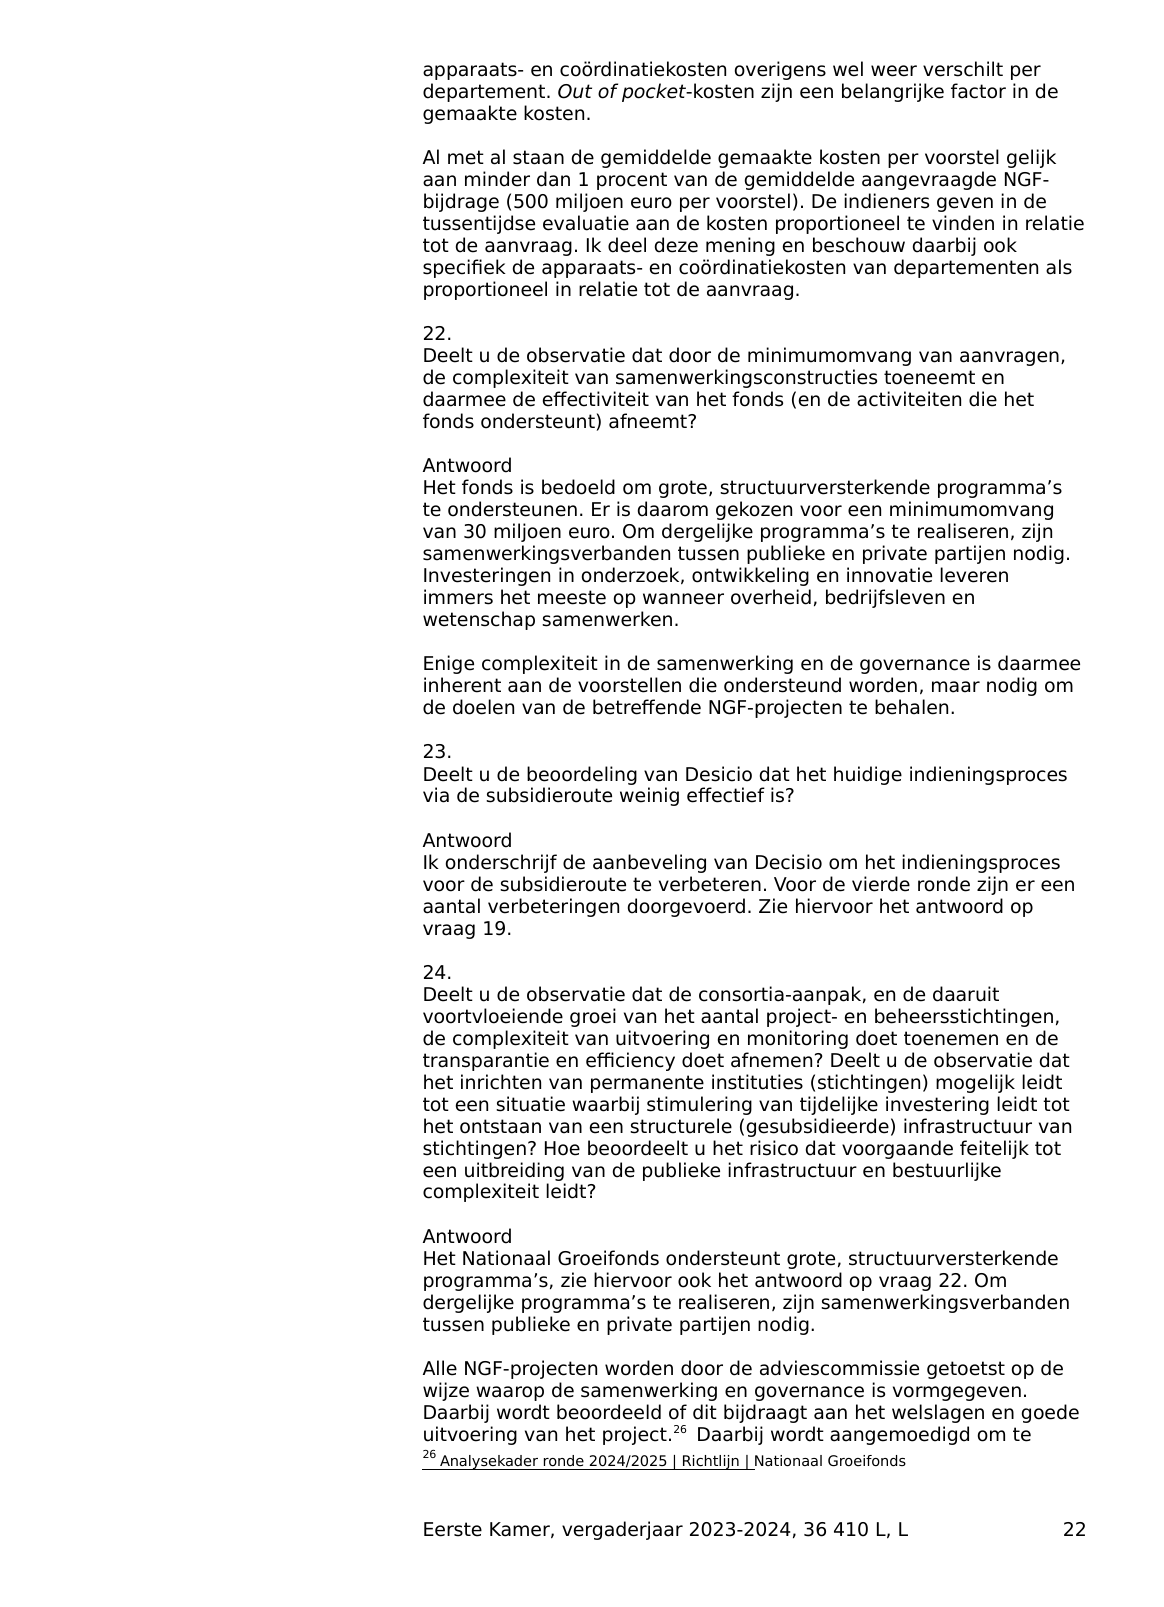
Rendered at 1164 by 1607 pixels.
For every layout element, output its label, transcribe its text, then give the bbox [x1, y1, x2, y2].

text Deelt u de observatie dat de consortia-aanpak, en de daaruit voortvloeiende groei van het aantal project- en beheersstichtingen, de complexiteit van uitvoering en monitoring doet toenemen en de transparantie en efficiency doet afnemen? Deelt u de observatie dat het inrichten van permanente instituties (stichtingen) mogelijk leidt tot een situatie waarbij stimulering van tijdelijke investering leidt tot het ontstaan van een structurele (gesubsidieerde) infrastructuur van stichtingen? Hoe beoordeelt u het risico dat voorgaande feitelijk tot een uitbreiding van de publieke infrastructuur en bestuurlijke complexiteit leidt? [422, 984, 1087, 1203]
text apparaats- en coördinatiekosten overigens wel weer verschilt per departement. Out of pocket-kosten zijn een belangrijke factor in de gemaakte kosten. [422, 59, 1087, 125]
text Het Nationaal Groeifonds ondersteunt grote, structuurversterkende programma’s, zie hiervoor ook het antwoord op vraag 22. Om dergelijke programma’s te realiseren, zijn samenwerkingsverbanden tussen publieke en private partijen nodig. [422, 1248, 1087, 1336]
text Enige complexiteit in de samenwerking en de governance is daarmee inherent aan de voorstellen die ondersteund worden, maar nodig om de doelen van de betreffende NGF-projecten te behalen. [422, 653, 1087, 719]
text Ik onderschrijf de aanbeveling van Decisio om het indieningsproces voor de subsidieroute te verbeteren. Voor de vierde ronde zijn er een aantal verbeteringen doorgevoerd. Zie hiervoor het antwoord op vraag 19. [422, 852, 1087, 939]
text Analysekader ronde 2024/2025 | Richtlijn | Nationaal Groeifonds [422, 1448, 1087, 1471]
text 24. [422, 962, 1087, 984]
text Alle NGF-projecten worden door de adviescommissie getoetst op de wijze waarop de samenwerking en governance is vormgegeven. Daarbij wordt beoordeeld of dit bijdraagt aan het welslagen en goede uitvoering van het project. Daarbij wordt aangemoedigd om te [422, 1358, 1087, 1446]
text Antwoord [422, 455, 1087, 477]
text Deelt u de observatie dat door de minimumomvang van aanvragen, de complexiteit van samenwerkingsconstructies toeneemt en daarmee de effectiviteit van het fonds (en de activiteiten die het fonds ondersteunt) afneemt? [422, 345, 1087, 433]
text 22. [422, 323, 1087, 345]
text Deelt u de beoordeling van Desicio dat het huidige indieningsproces via de subsidieroute weinig effectief is? [422, 763, 1087, 807]
text Het fonds is bedoeld om grote, structuurversterkende programma’s te ondersteunen. Er is daarom gekozen voor een minimumomvang van 30 miljoen euro. Om dergelijke programma’s te realiseren, zijn samenwerkingsverbanden tussen publieke en private partijen nodig. Investeringen in onderzoek, ontwikkeling en innovatie leveren immers het meeste op wanneer overheid, bedrijfsleven en wetenschap samenwerken. [422, 477, 1087, 631]
text Antwoord [422, 829, 1087, 852]
text Al met al staan de gemiddelde gemaakte kosten per voorstel gelijk aan minder dan 1 procent van de gemiddelde aangevraagde NGF-bijdrage (500 miljoen euro per voorstel). De indieners geven in de tussentijdse evaluatie aan de kosten proportioneel te vinden in relatie tot de aanvraag. Ik deel deze mening en beschouw daarbij ook specifiek de apparaats- en coördinatiekosten van departementen als proportioneel in relatie tot de aanvraag. [422, 147, 1087, 301]
text 23. [422, 741, 1087, 763]
text Antwoord [422, 1226, 1087, 1248]
